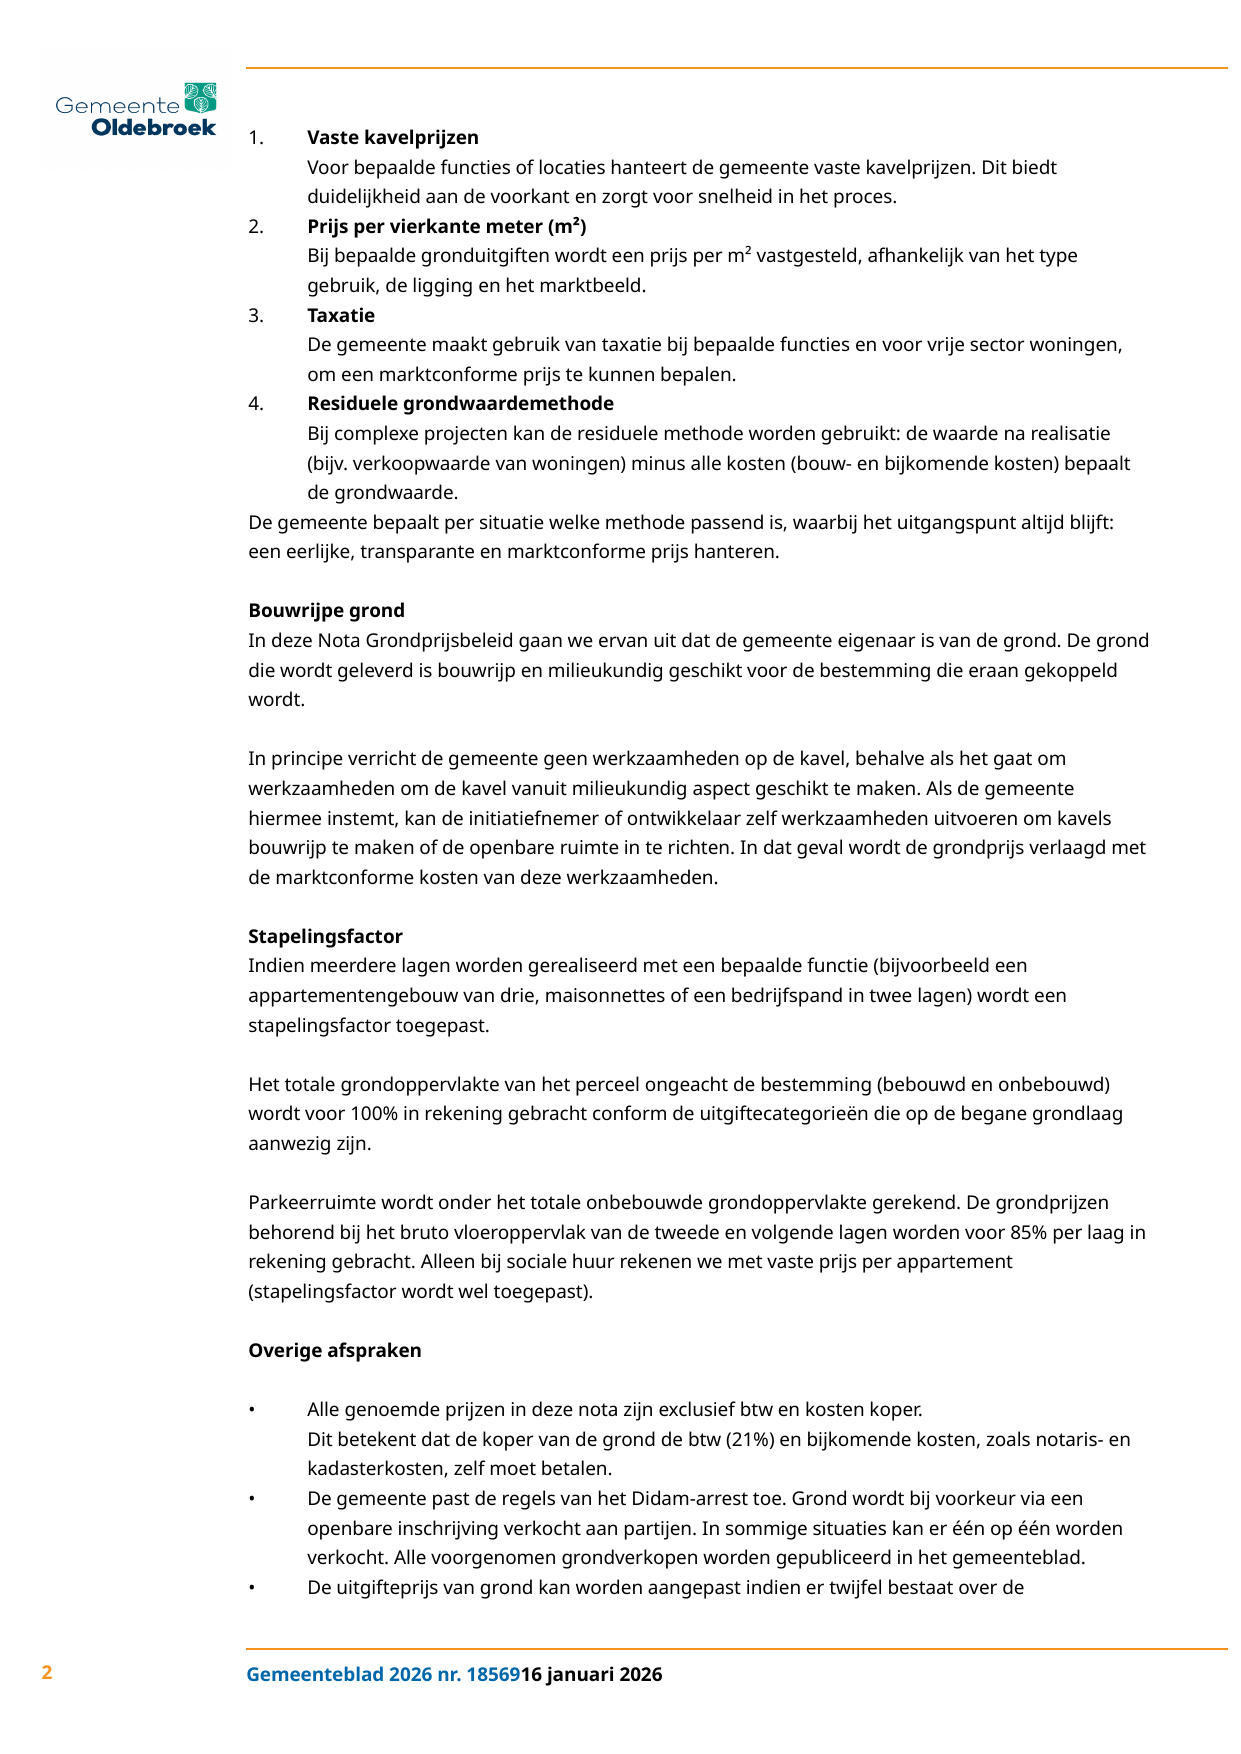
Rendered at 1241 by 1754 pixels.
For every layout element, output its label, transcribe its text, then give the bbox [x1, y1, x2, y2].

text Parkeerruimte wordt onder het totale onbebouwde grondoppervlakte gerekend. De grondprijzen behorend bij het bruto vloeroppervlak van de tweede en volgende lagen worden voor 85% per laag in rekening gebracht. Alleen bij sociale huur rekenen we met vaste prijs per appartement (stapelingsfactor wordt wel toegepast). [248, 1189, 1152, 1304]
list Bij bepaalde gronduitgiften wordt een prijs per m² vastgesteld, afhankelijk van het type gebruik, de ligging en het marktbeeld. [248, 243, 1152, 298]
text Overige afspraken [248, 1337, 1152, 1363]
list De gemeente maakt gebruik van taxatie bij bepaalde functies en voor vrije sector woningen, om een marktconforme prijs te kunnen bepalen. [248, 331, 1152, 387]
text Bouwrijpe grond [248, 598, 1152, 623]
list De gemeente past de regels van het Didam-arrest toe. Grond wordt bij voorkeur via een openbare inschrijving verkocht aan partijen. In sommige situaties kan er één op één worden verkocht. Alle voorgenomen grondverkopen worden gepubliceerd in het gemeenteblad. [248, 1485, 1152, 1570]
list Vaste kavelprijzen [248, 124, 1152, 150]
text In deze Nota Grondprijsbeleid gaan we ervan uit dat de gemeente eigenaar is van de grond. De grond die wordt geleverd is bouwrijp en milieukundig geschikt voor de bestemming die eraan gekoppeld wordt. [248, 627, 1152, 712]
list De uitgifteprijs van grond kan worden aangepast indien er twijfel bestaat over de [248, 1574, 1152, 1600]
list Dit betekent dat de koper van de grond de btw (21%) en bijkomende kosten, zoals notaris- en kadasterkosten, zelf moet betalen. [248, 1426, 1152, 1481]
text In principe verricht de gemeente geen werkzaamheden op de kavel, behalve als het gaat om werkzaamheden om de kavel vanuit milieukundig aspect geschikt te maken. Als de gemeente hiermee instemt, kan de initiatiefnemer of ontwikkelaar zelf werkzaamheden uitvoeren om kavels bouwrijp te maken of de openbare ruimte in te richten. In dat geval wordt de grondprijs verlaagd met de marktconforme kosten van deze werkzaamheden. [248, 746, 1152, 890]
picture [41, 47, 231, 172]
list Alle genoemde prijzen in deze nota zijn exclusief btw en kosten koper. [248, 1396, 1152, 1422]
list Prijs per vierkante meter (m²) [248, 213, 1152, 239]
list Bij complexe projecten kan de residuele methode worden gebruikt: de waarde na realisatie (bijv. verkoopwaarde van woningen) minus alle kosten (bouw- en bijkomende kosten) bepaalt de grondwaarde. [248, 420, 1152, 505]
text Het totale grondoppervlakte van het perceel ongeacht de bestemming (bebouwd en onbebouwd) wordt voor 100% in rekening gebracht conform de uitgiftecategorieën die op de begane grondlaag aanwezig zijn. [248, 1071, 1152, 1156]
list Taxatie [248, 302, 1152, 328]
text De gemeente bepaalt per situatie welke methode passend is, waarbij het uitgangspunt altijd blijft: een eerlijke, transparante en marktconforme prijs hanteren. [248, 509, 1152, 564]
list Voor bepaalde functies of locaties hanteert de gemeente vaste kavelprijzen. Dit biedt duidelijkheid aan de voorkant en zorgt voor snelheid in het proces. [248, 154, 1152, 209]
list Residuele grondwaardemethode [248, 391, 1152, 416]
text Stapelingsfactor [248, 923, 1152, 949]
text Indien meerdere lagen worden gerealiseerd met een bepaalde functie (bijvoorbeeld een appartementengebouw van drie, maisonnettes of een bedrijfspand in twee lagen) wordt een stapelingsfactor toegepast. [248, 953, 1152, 1038]
